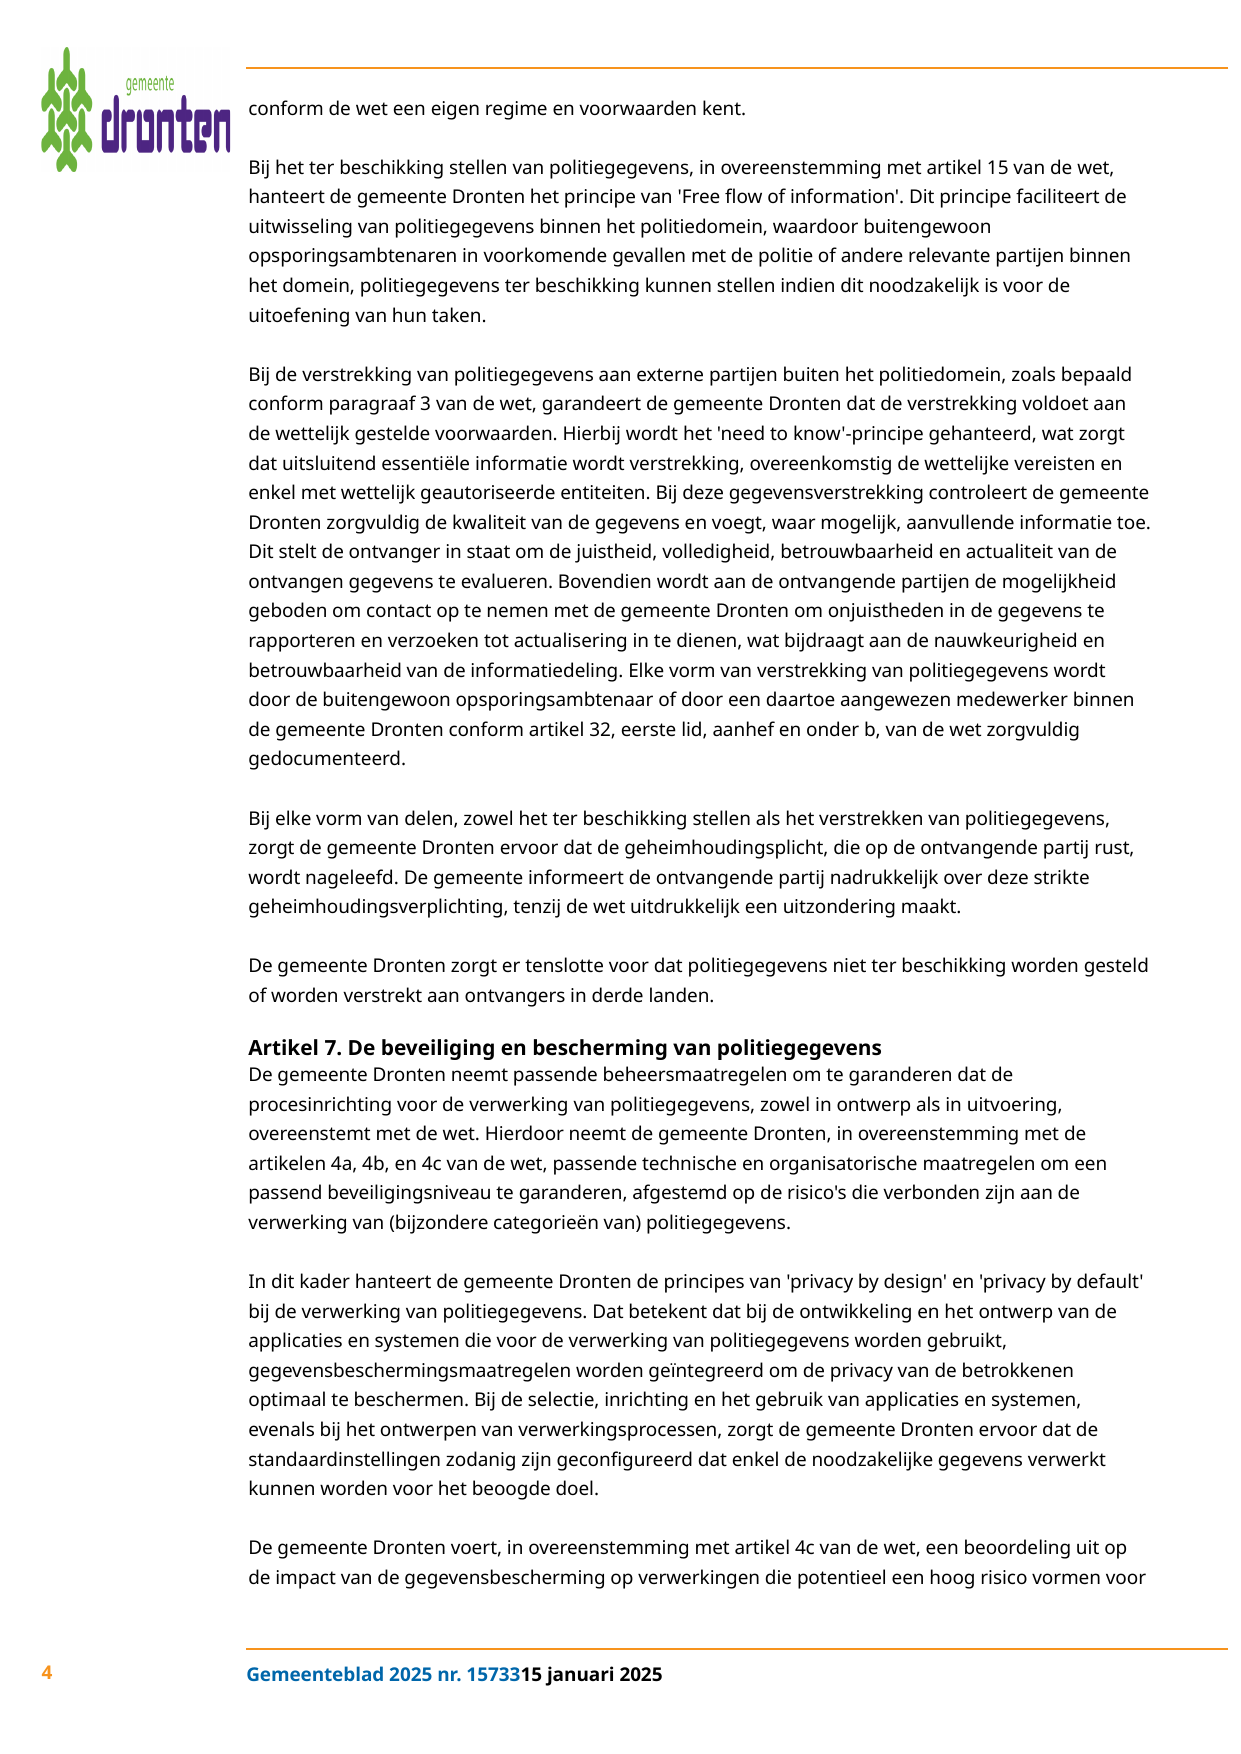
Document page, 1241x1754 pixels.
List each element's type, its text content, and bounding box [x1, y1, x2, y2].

text In dit kader hanteert de gemeente Dronten de principes van 'privacy by design' en 'privacy by default' bij de verwerking van politiegegevens. Dat betekent dat bij de ontwikkeling en het ontwerp van de applicaties en systemen die voor de verwerking van politiegegevens worden gebruikt, gegevensbeschermingsmaatregelen worden geïntegreerd om de privacy van de betrokkenen optimaal te beschermen. Bij de selectie, inrichting en het gebruik van applicaties en systemen, evenals bij het ontwerpen van verwerkingsprocessen, zorgt de gemeente Dronten ervoor dat de standaardinstellingen zodanig zijn geconfigureerd dat enkel de noodzakelijke gegevens verwerkt kunnen worden voor het beoogde doel. [248, 1268, 1152, 1501]
text De gemeente Dronten zorgt er tenslotte voor dat politiegegevens niet ter beschikking worden gesteld of worden verstrekt aan ontvangers in derde landen. [248, 953, 1152, 1008]
picture [41, 47, 231, 172]
text De gemeente Dronten neemt passende beheersmaatregelen om te garanderen dat de procesinrichting voor de verwerking van politiegegevens, zowel in ontwerp als in uitvoering, overeenstemt met de wet. Hierdoor neemt de gemeente Dronten, in overeenstemming met de artikelen 4a, 4b, en 4c van de wet, passende technische en organisatorische maatregelen om een passend beveiligingsniveau te garanderen, afgestemd op de risico's die verbonden zijn aan de verwerking van (bijzondere categorieën van) politiegegevens. [248, 1061, 1152, 1235]
text Artikel 7. De beveiliging en bescherming van politiegegevens [248, 1033, 1152, 1061]
text conform de wet een eigen regime en voorwaarden kent. [248, 95, 1152, 121]
text Bij de verstrekking van politiegegevens aan externe partijen buiten het politiedomein, zoals bepaald conform paragraaf 3 van de wet, garandeert de gemeente Dronten dat de verstrekking voldoet aan de wettelijk gestelde voorwaarden. Hierbij wordt het 'need to know'-principe gehanteerd, wat zorgt dat uitsluitend essentiële informatie wordt verstrekking, overeenkomstig de wettelijke vereisten en enkel met wettelijk geautoriseerde entiteiten. Bij deze gegevensverstrekking controleert de gemeente Dronten zorgvuldig de kwaliteit van de gegevens en voegt, waar mogelijk, aanvullende informatie toe. Dit stelt de ontvanger in staat om de juistheid, volledigheid, betrouwbaarheid en actualiteit van de ontvangen gegevens te evalueren. Bovendien wordt aan de ontvangende partijen de mogelijkheid geboden om contact op te nemen met de gemeente Dronten om onjuistheden in de gegevens te rapporteren en verzoeken tot actualisering in te dienen, wat bijdraagt aan de nauwkeurigheid en betrouwbaarheid van de informatiedeling. Elke vorm van verstrekking van politiegegevens wordt door de buitengewoon opsporingsambtenaar of door een daartoe aangewezen medewerker binnen de gemeente Dronten conform artikel 32, eerste lid, aanhef en onder b, van de wet zorgvuldig gedocumenteerd. [248, 361, 1152, 771]
text Bij het ter beschikking stellen van politiegegevens, in overeenstemming met artikel 15 van de wet, hanteert de gemeente Dronten het principe van 'Free flow of information'. Dit principe faciliteert de uitwisseling van politiegegevens binnen het politiedomein, waardoor buitengewoon opsporingsambtenaren in voorkomende gevallen met de politie of andere relevante partijen binnen het domein, politiegegevens ter beschikking kunnen stellen indien dit noodzakelijk is voor de uitoefening van hun taken. [248, 154, 1152, 328]
text De gemeente Dronten voert, in overeenstemming met artikel 4c van de wet, een beoordeling uit op de impact van de gegevensbescherming op verwerkingen die potentieel een hoog risico vormen voor [248, 1534, 1152, 1590]
text Bij elke vorm van delen, zowel het ter beschikking stellen als het verstrekken van politiegegevens, zorgt de gemeente Dronten ervoor dat de geheimhoudingsplicht, die op de ontvangende partij rust, wordt nageleefd. De gemeente informeert de ontvangende partij nadrukkelijk over deze strikte geheimhoudingsverplichting, tenzij de wet uitdrukkelijk een uitzondering maakt. [248, 805, 1152, 919]
